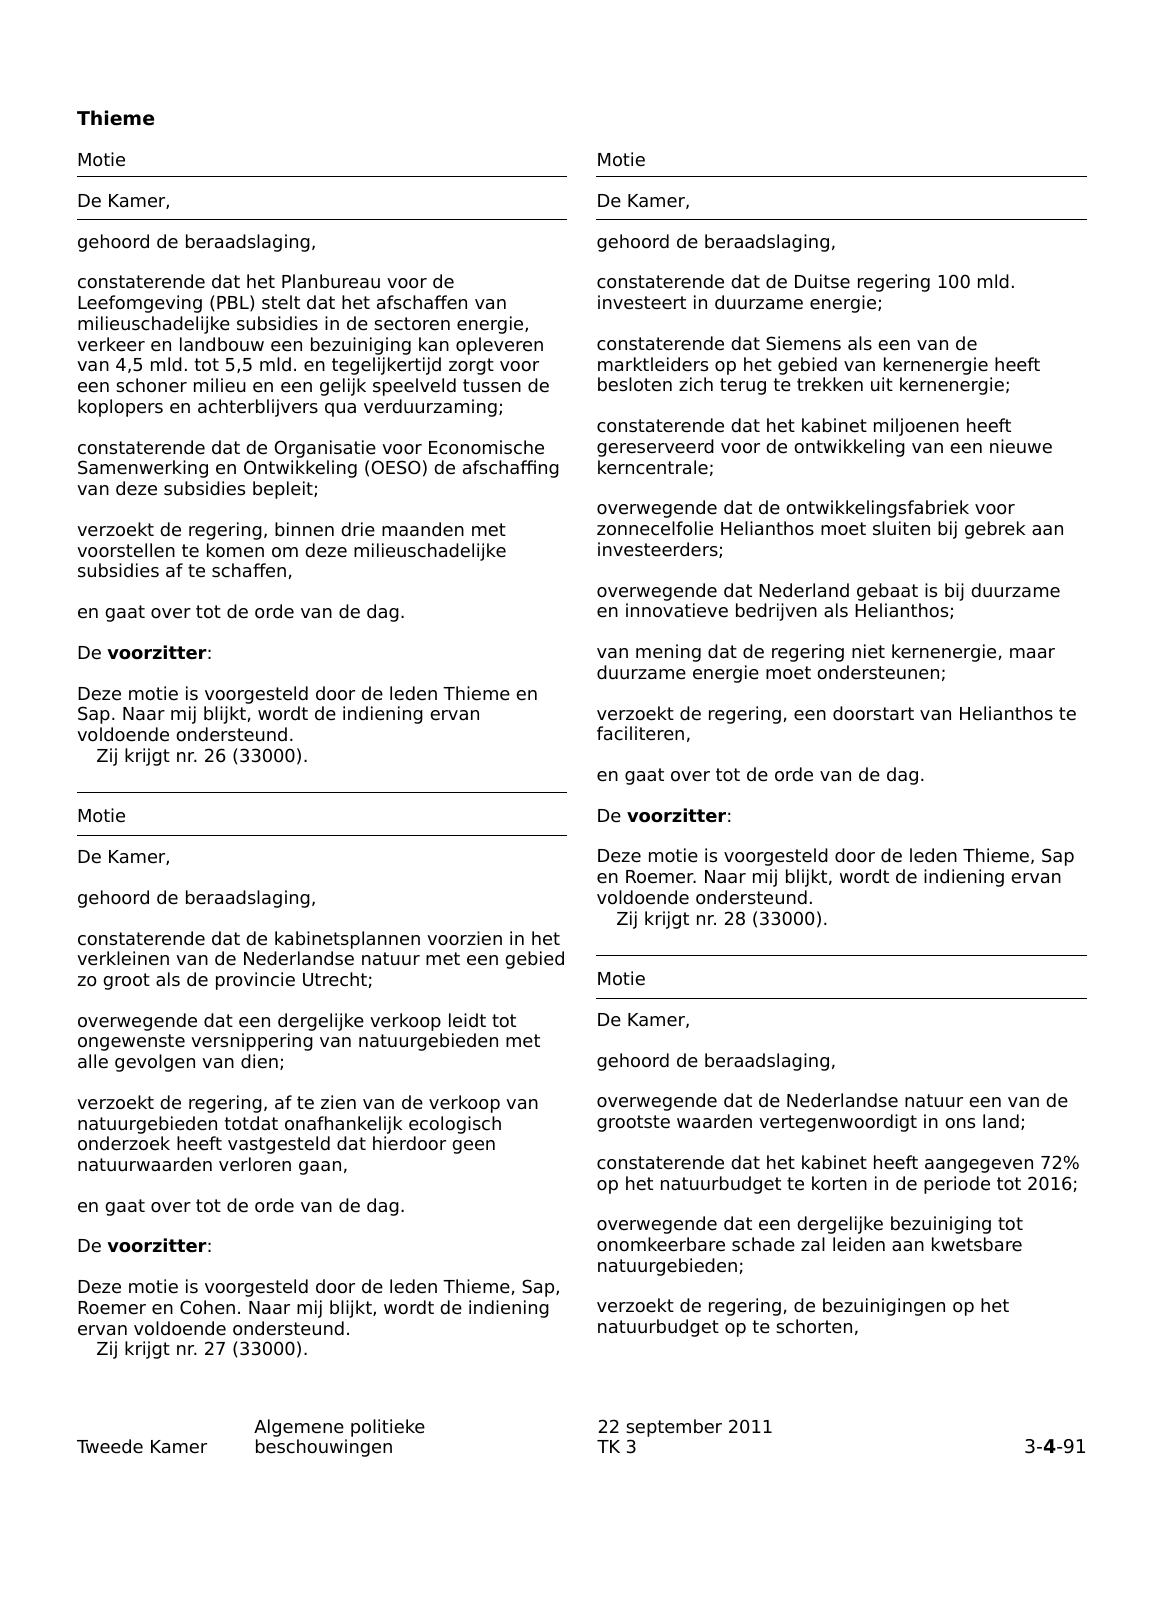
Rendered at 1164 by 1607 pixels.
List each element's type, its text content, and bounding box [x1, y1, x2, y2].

text Zij krijgt nr. 28 (33000). [596, 908, 1087, 929]
text overwegende dat Nederland gebaat is bij duurzame en innovatieve bedrijven als Helianthos; [596, 580, 1087, 622]
text en gaat over tot de orde van de dag. [77, 602, 567, 623]
text verzoekt de regering, een doorstart van Helianthos te faciliteren, [596, 703, 1087, 745]
text overwegende dat een dergelijke verkoop leidt tot ongewenste versnippering van natuurgebieden met alle gevolgen van dien; [77, 1011, 567, 1073]
text verzoekt de regering, af te zien van de verkoop van natuurgebieden totdat onafhankelijk ecologisch onderzoek heeft vastgesteld dat hierdoor geen natuurwaarden verloren gaan, [77, 1093, 567, 1176]
text constaterende dat de Organisatie voor Economische Samenwerking en Ontwikkeling (OESO) de afschaffing van deze subsidies bepleit; [77, 437, 567, 500]
text en gaat over tot de orde van de dag. [596, 765, 1087, 786]
text Motie [77, 150, 567, 171]
text De Kamer, [596, 1010, 1087, 1031]
text Zij krijgt nr. 27 (33000). [77, 1339, 567, 1360]
text De voorzitter: [77, 643, 567, 663]
text constaterende dat het Planbureau voor de Leefomgeving (PBL) stelt dat het afschaffen van milieuschadelijke subsidies in de sectoren energie, verkeer en landbouw een bezuiniging kan opleveren van 4,5 mld. tot 5,5 mld. en tegelijkertijd zorgt voor een schoner milieu en een gelijk speelveld tussen de koplopers en achterblijvers qua verduurzaming; [77, 272, 567, 417]
text constaterende dat de kabinetsplannen voorzien in het verkleinen van de Nederlandse natuur met een gebied zo groot als de provincie Utrecht; [77, 928, 567, 991]
text gehoord de beraadslaging, [596, 232, 1087, 252]
text constaterende dat het kabinet miljoenen heeft gereserveerd voor de ontwikkeling van een nieuwe kerncentrale; [596, 416, 1087, 478]
text Motie [596, 969, 1087, 990]
text De Kamer, [77, 847, 567, 868]
text Zij krijgt nr. 26 (33000). [77, 746, 567, 766]
text overwegende dat de Nederlandse natuur een van de grootste waarden vertegenwoordigt in ons land; [596, 1091, 1087, 1133]
text van mening dat de regering niet kernenergie, maar duurzame energie moet ondersteunen; [596, 642, 1087, 683]
text De voorzitter: [596, 806, 1087, 826]
text De Kamer, [77, 191, 567, 212]
text gehoord de beraadslaging, [77, 232, 567, 252]
text verzoekt de regering, binnen drie maanden met voorstellen te komen om deze milieuschadelijke subsidies af te schaffen, [77, 520, 567, 582]
text en gaat over tot de orde van de dag. [77, 1196, 567, 1216]
text constaterende dat het kabinet heeft aangegeven 72% op het natuurbudget te korten in de periode tot 2016; [596, 1153, 1087, 1194]
text gehoord de beraadslaging, [596, 1051, 1087, 1071]
text Deze motie is voorgesteld door de leden Thieme en Sap. Naar mij blijkt, wordt de indiening ervan voldoende ondersteund. [77, 683, 567, 746]
text constaterende dat Siemens als een van de marktleiders op het gebied van kernenergie heeft besloten zich terug te trekken uit kernenergie; [596, 334, 1087, 396]
text De voorzitter: [77, 1236, 567, 1257]
text Deze motie is voorgesteld door de leden Thieme, Sap en Roemer. Naar mij blijkt, wordt de indiening ervan voldoende ondersteund. [596, 846, 1087, 908]
text overwegende dat een dergelijke bezuiniging tot onomkeerbare schade zal leiden aan kwetsbare natuurgebieden; [596, 1214, 1087, 1276]
text constaterende dat de Duitse regering 100 mld. investeert in duurzame energie; [596, 272, 1087, 314]
text De Kamer, [596, 191, 1087, 212]
text gehoord de beraadslaging, [77, 888, 567, 908]
text overwegende dat de ontwikkelingsfabriek voor zonnecelfolie Helianthos moet sluiten bij gebrek aan investeerders; [596, 498, 1087, 560]
text Deze motie is voorgesteld door de leden Thieme, Sap, Roemer en Cohen. Naar mij blijkt, wordt de indiening ervan voldoende ondersteund. [77, 1277, 567, 1339]
text Motie [596, 150, 1087, 171]
text verzoekt de regering, de bezuinigingen op het natuurbudget op te schorten, [596, 1296, 1087, 1338]
text Motie [77, 806, 567, 827]
